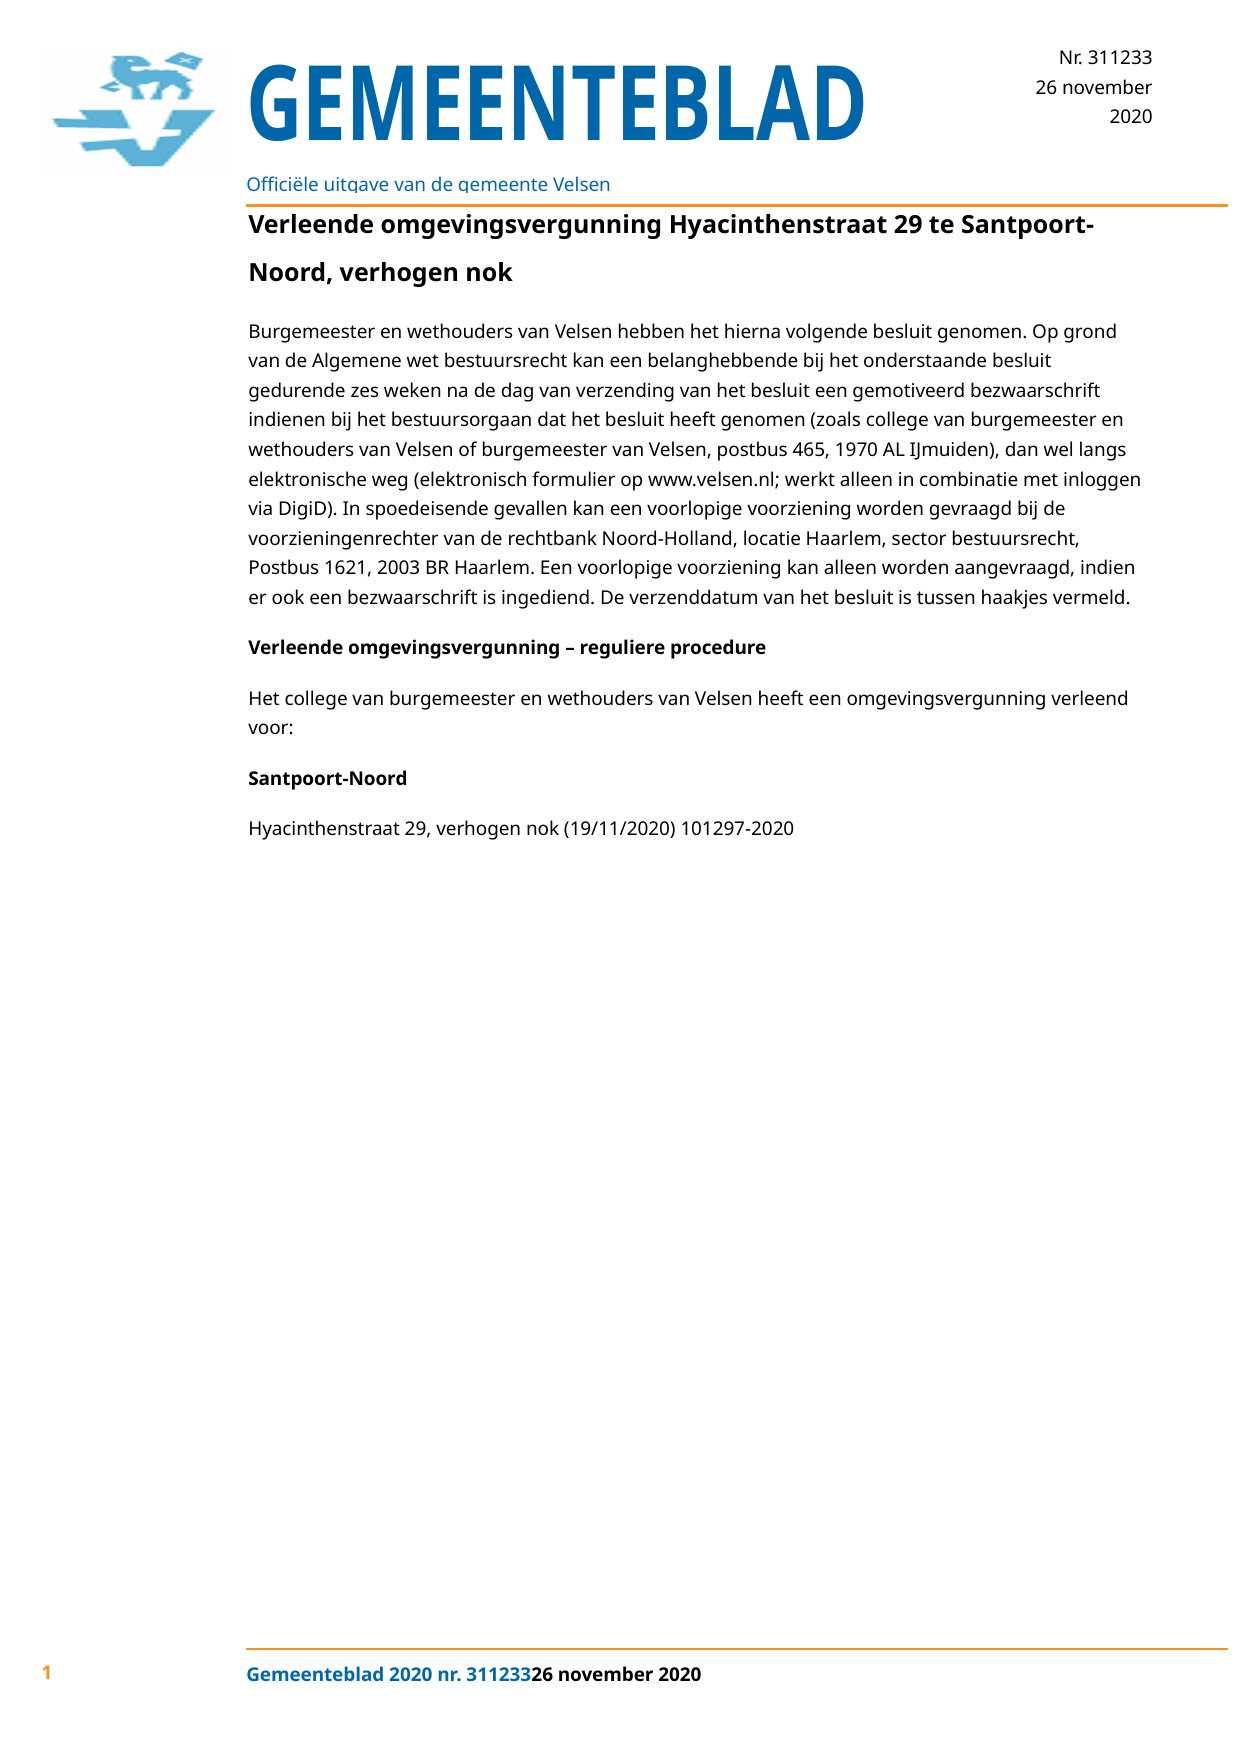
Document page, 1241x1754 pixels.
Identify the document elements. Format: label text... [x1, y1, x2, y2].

text Burgemeester en wethouders van Velsen hebben het hierna volgende besluit genomen. Op grond van de Algemene wet bestuursrecht kan een belanghebbende bij het onderstaande besluit gedurende zes weken na de dag van verzending van het besluit een gemotiveerd bezwaarschrift indienen bij het bestuursorgaan dat het besluit heeft genomen (zoals college van burgemeester en wethouders van Velsen of burgemeester van Velsen, postbus 465, 1970 AL IJmuiden), dan wel langs elektronische weg (elektronisch formulier op www.velsen.nl; werkt alleen in combinatie met inloggen via DigiD). In spoedeisende gevallen kan een voorlopige voorziening worden gevraagd bij de voorzieningenrechter van de rechtbank Noord-Holland, locatie Haarlem, sector bestuursrecht, Postbus 1621, 2003 BR Haarlem. Een voorlopige voorziening kan alleen worden aangevraagd, indien er ook een bezwaarschrift is ingediend. De verzenddatum van het besluit is tussen haakjes vermeld. [248, 318, 1152, 610]
text Verleende omgevingsvergunning – reguliere procedure [248, 634, 1152, 660]
text Het college van burgemeester en wethouders van Velsen heeft een omgevingsvergunning verleend voor: [248, 685, 1152, 740]
text Hyacinthenstraat 29, verhogen nok (19/11/2020) 101297-2020 [248, 815, 1152, 841]
picture [41, 47, 231, 172]
text Santpoort-Noord [248, 765, 1152, 791]
text Verleende omgevingsvergunning Hyacinthenstraat 29 te Santpoort-Noord, verhogen nok [248, 207, 1152, 288]
